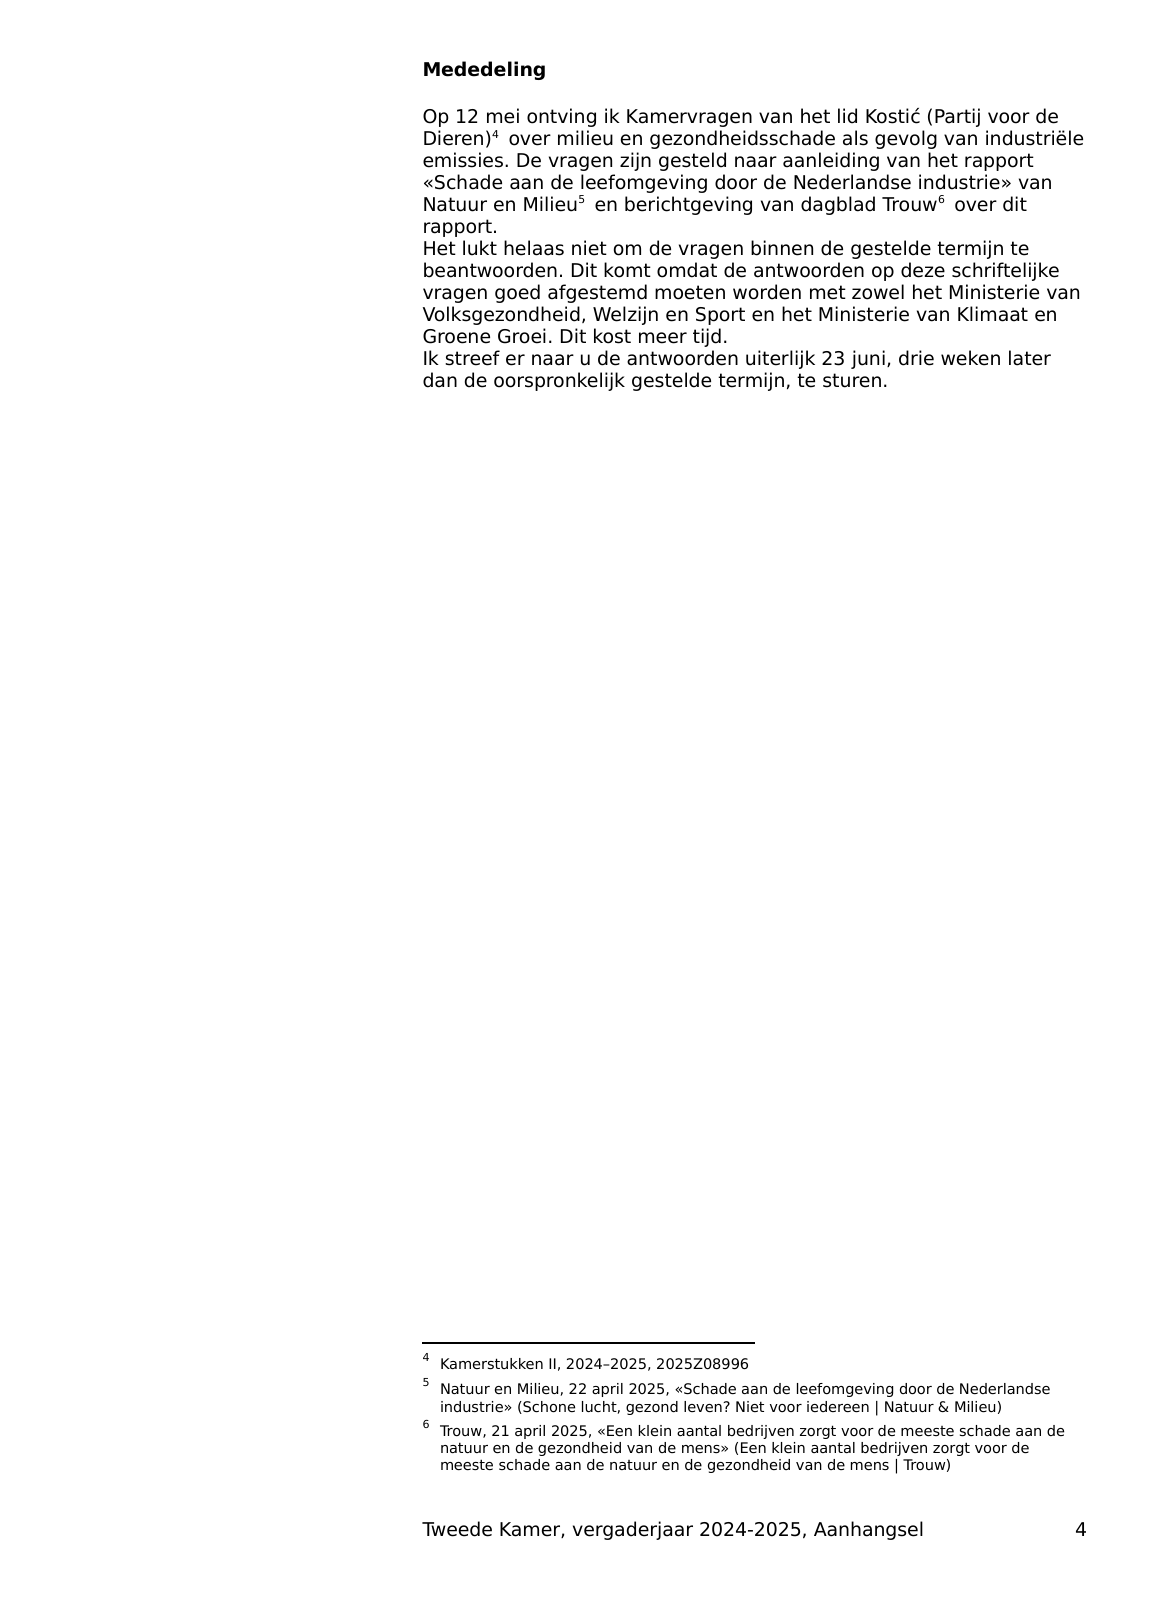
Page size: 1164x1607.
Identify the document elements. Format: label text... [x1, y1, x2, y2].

text Het lukt helaas niet om de vragen binnen de gestelde termijn te beantwoorden. Dit komt omdat de antwoorden op deze schriftelijke vragen goed afgestemd moeten worden met zowel het Ministerie van Volksgezondheid, Welzijn en Sport en het Ministerie van Klimaat en Groene Groei. Dit kost meer tijd. [422, 238, 1087, 348]
text Trouw, 21 april 2025, «Een klein aantal bedrijven zorgt voor de meeste schade aan de natuur en de gezondheid van de mens» (Een klein aantal bedrijven zorgt voor de meeste schade aan de natuur en de gezondheid van de mens | Trouw) [422, 1418, 1087, 1474]
text Kamerstukken II, 2024–2025, 2025Z08996 [422, 1352, 1087, 1374]
text Natuur en Milieu, 22 april 2025, «Schade aan de leefomgeving door de Nederlandse industrie» (Schone lucht, gezond leven? Niet voor iedereen | Natuur & Milieu) [422, 1377, 1087, 1416]
text Op 12 mei ontving ik Kamervragen van het lid Kostić (Partij voor de Dieren) over milieu en gezondheidsschade als gevolg van industriële emissies. De vragen zijn gesteld naar aanleiding van het rapport «Schade aan de leefomgeving door de Nederlandse industrie» van Natuur en Milieu en berichtgeving van dagblad Trouw over dit rapport. [422, 106, 1087, 238]
text Ik streef er naar u de antwoorden uiterlijk 23 juni, drie weken later dan de oorspronkelijk gestelde termijn, te sturen. [422, 348, 1087, 392]
subtitle Mededeling [422, 59, 1087, 81]
